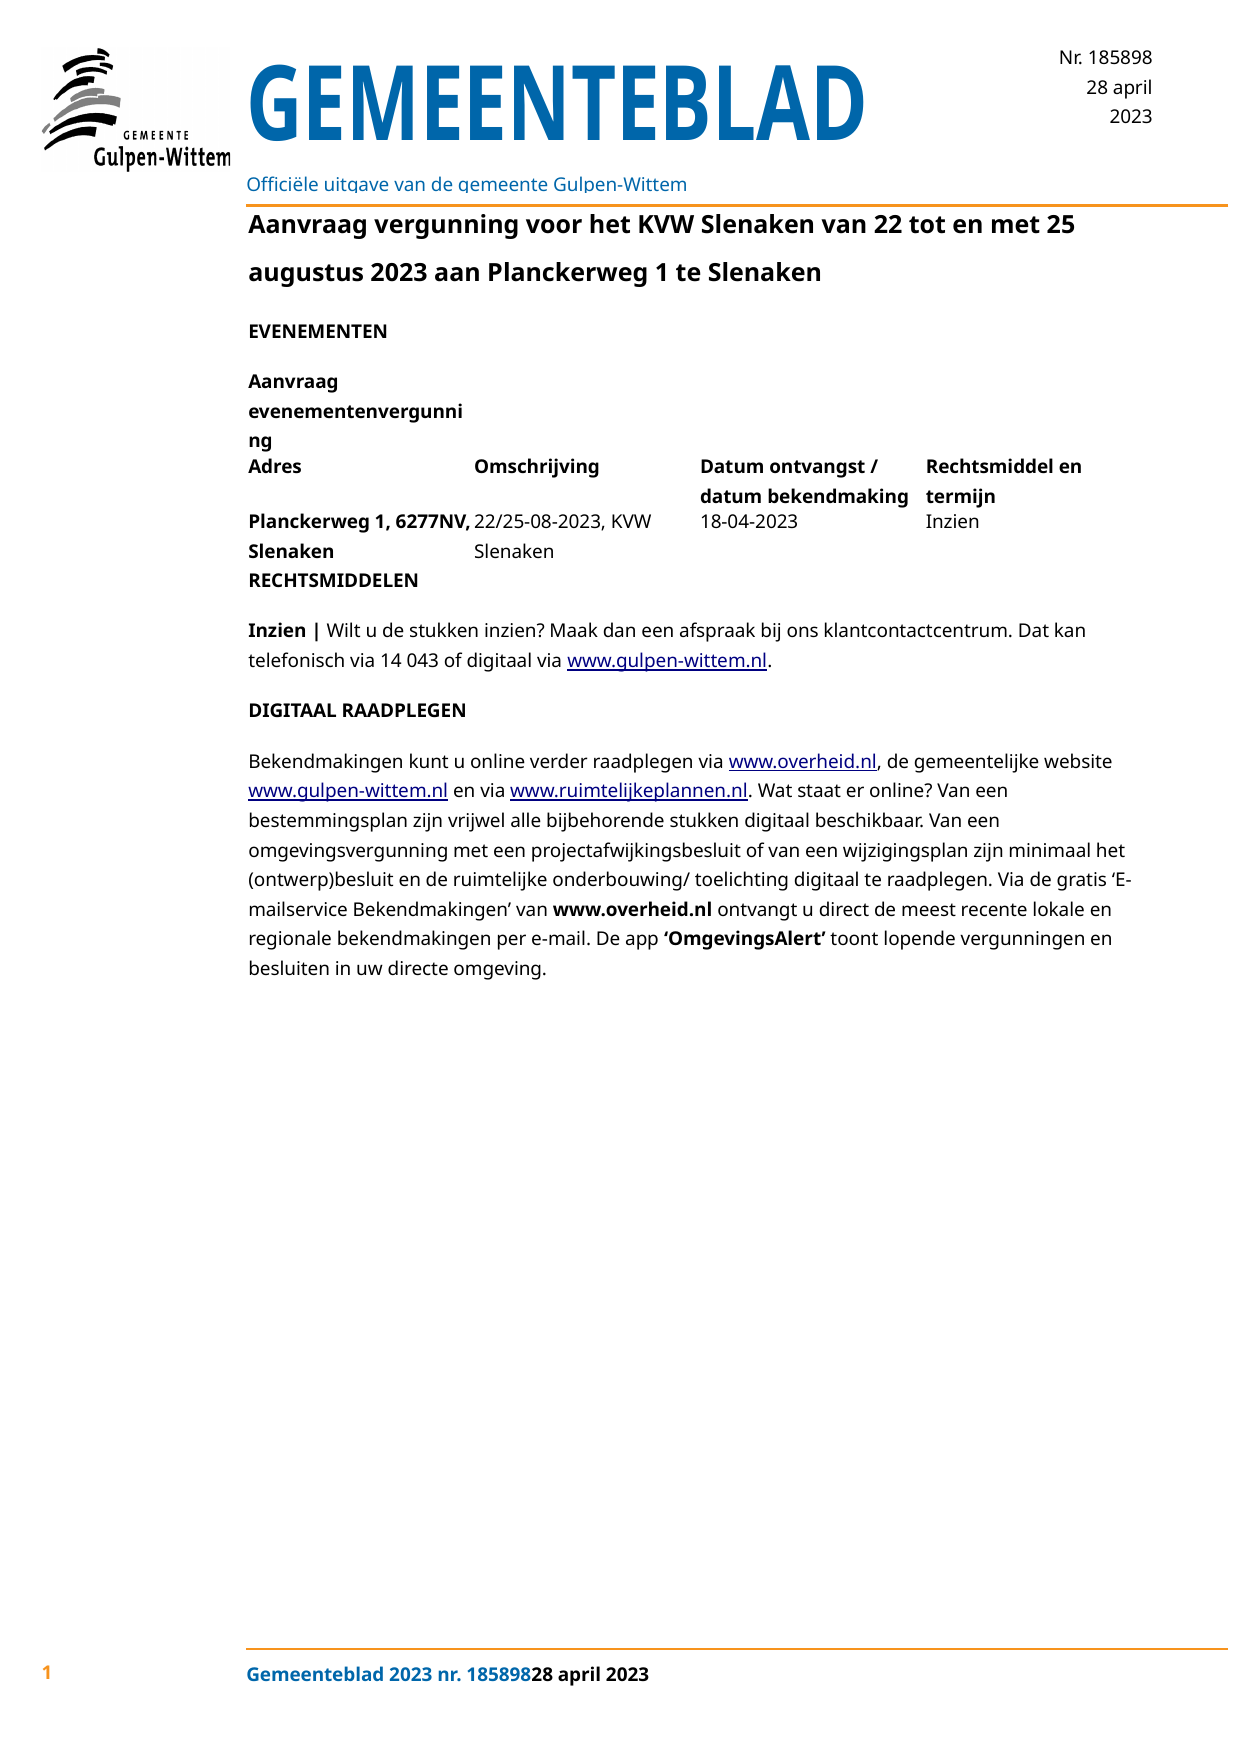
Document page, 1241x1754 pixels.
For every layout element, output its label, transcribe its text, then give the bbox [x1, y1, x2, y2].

table_header Aanvraag evenementenvergunning [248, 369, 474, 453]
table_cell Inzien [926, 509, 1152, 564]
table_header [700, 369, 926, 453]
table_header [474, 369, 700, 453]
table_cell Omschrijving [474, 453, 700, 509]
text RECHTSMIDDELEN [248, 567, 1152, 593]
text Bekendmakingen kunt u online verder raadplegen via www.overheid.nl, de gemeentelijke website www.gulpen-wittem.nl en via www.ruimtelijkeplannen.nl. Wat staat er online? Van een bestemmingsplan zijn vrijwel alle bijbehorende stukken digitaal beschikbaar. Van een omgevingsvergunning met een projectafwijkingsbesluit of van een wijzigingsplan zijn minimaal het (ontwerp)besluit en de ruimtelijke onderbouwing/ toelichting digitaal te raadplegen. Via de gratis ‘E-mailservice Bekendmakingen’ van www.overheid.nl ontvangt u direct de meest recente lokale en regionale bekendmakingen per e-mail. De app ‘OmgevingsAlert’ toont lopende vergunningen en besluiten in uw directe omgeving. [248, 748, 1152, 981]
table_header [926, 369, 1152, 453]
table_cell Rechtsmiddel en termijn [926, 453, 1152, 509]
table_cell Datum ontvangst / datum bekendmaking [700, 453, 926, 509]
table_cell Planckerweg 1, 6277NV, Slenaken [248, 509, 474, 564]
picture [41, 47, 231, 172]
text Inzien | Wilt u de stukken inzien? Maak dan een afspraak bij ons klantcontactcentrum. Dat kan telefonisch via 14 043 of digitaal via www.gulpen-wittem.nl. [248, 618, 1152, 673]
table_cell Adres [248, 453, 474, 509]
table_cell 18-04-2023 [700, 509, 926, 564]
text DIGITAAL RAADPLEGEN [248, 698, 1152, 723]
table_cell 22/25-08-2023, KVW Slenaken [474, 509, 700, 564]
text Aanvraag vergunning voor het KVW Slenaken van 22 tot en met 25 augustus 2023 aan Planckerweg 1 te Slenaken [248, 207, 1152, 288]
text EVENEMENTEN [248, 318, 1152, 344]
